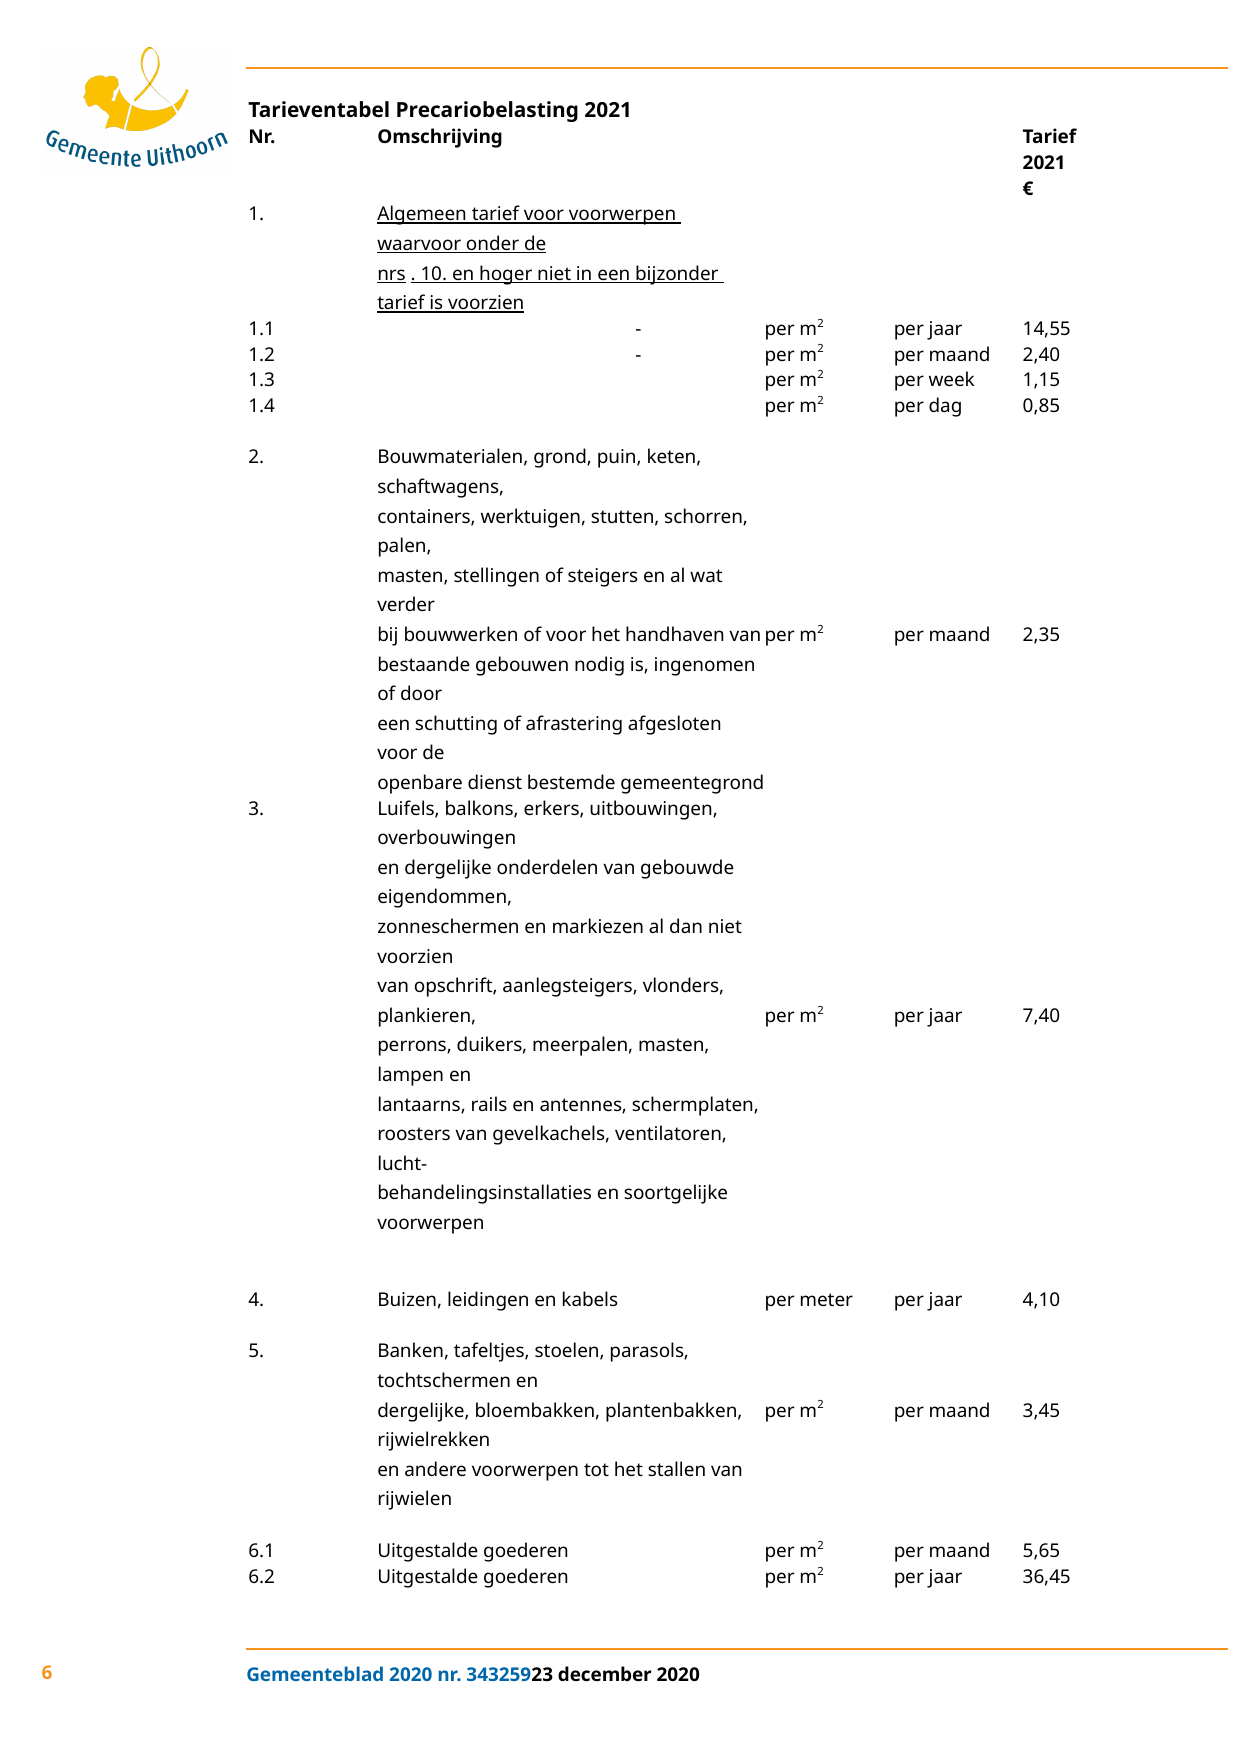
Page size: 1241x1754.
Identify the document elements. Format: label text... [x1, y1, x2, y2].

table_cell 7,40 [1023, 795, 1152, 1235]
table_cell [894, 201, 1022, 315]
table_cell 2,35 [1023, 444, 1152, 795]
text Tarieventabel Precariobelasting 2021 [248, 95, 1152, 123]
picture [41, 47, 231, 172]
table_cell [506, 1511, 635, 1537]
table_cell [506, 367, 635, 392]
table_header Omschrijving [377, 124, 764, 149]
table_cell [1023, 1511, 1152, 1537]
table_cell [377, 149, 506, 175]
table_cell [506, 175, 635, 201]
table_cell 1.1 [248, 315, 377, 341]
table_cell per maand [894, 1537, 1022, 1563]
table_cell [248, 418, 377, 444]
table_cell per maand [894, 1338, 1022, 1511]
table_cell [764, 175, 893, 201]
table_cell [894, 1312, 1022, 1338]
table_cell Luifels, balkons, erkers, uitbouwingen, overbouwingen en dergelijke onderdelen van gebouwde eigendommen, zonneschermen en markiezen al dan niet voorzien van opschrift, aanlegsteigers, vlonders, plankieren, perrons, duikers, meerpalen, masten, lampen en lantaarns, rails en antennes, schermplaten, roosters van gevelkachels, ventilatoren, lucht- behandelingsinstallaties en soortgelijke voorwerpen [377, 795, 764, 1235]
table_cell [635, 418, 764, 444]
table_cell [894, 1511, 1022, 1537]
table_cell per m2 [764, 315, 893, 341]
table_cell per jaar [894, 315, 1022, 341]
table_cell € [1023, 175, 1152, 201]
table_cell 1.2 [248, 341, 377, 367]
table_cell [506, 341, 635, 367]
table_cell Uitgestalde goederen [377, 1563, 764, 1588]
table_cell [635, 367, 764, 392]
table_header [894, 124, 1022, 149]
table_cell Bouwmaterialen, grond, puin, keten, schaftwagens, containers, werktuigen, stutten, schorren, palen, masten, stellingen of steigers en al wat verder bij bouwwerken of voor het handhaven van bestaande gebouwen nodig is, ingenomen of door een schutting of afrastering afgesloten voor de openbare dienst bestemde gemeentegrond [377, 444, 764, 795]
table_cell 14,55 [1023, 315, 1152, 341]
table_cell 36,45 [1023, 1563, 1152, 1588]
table_cell [635, 392, 764, 418]
table_cell per jaar [894, 1563, 1022, 1588]
table_cell [894, 418, 1022, 444]
table_cell [764, 149, 893, 175]
table_cell [635, 149, 764, 175]
table_cell per maand [894, 341, 1022, 367]
table_cell [506, 392, 635, 418]
table_cell [1023, 418, 1152, 444]
table_cell per jaar [894, 1286, 1022, 1312]
table_cell [506, 149, 635, 175]
table_header Tarief [1023, 124, 1152, 149]
table_cell [764, 1261, 893, 1286]
table_cell per m2 [764, 367, 893, 392]
table_header [764, 124, 893, 149]
table_cell [1023, 226, 1152, 315]
table_cell [635, 1312, 764, 1338]
table_cell per m2 [764, 1338, 893, 1511]
table_cell [377, 392, 506, 418]
table_cell per m2 [764, 392, 893, 418]
table_cell [764, 1312, 893, 1338]
table_cell [1023, 201, 1152, 226]
table_cell per week [894, 367, 1022, 392]
table_cell 2,40 [1023, 341, 1152, 367]
table_cell [635, 1261, 764, 1286]
table_cell [377, 1261, 506, 1286]
table_cell [764, 1511, 893, 1537]
table_cell [764, 418, 893, 444]
table_cell 6.1 [248, 1537, 377, 1563]
table_header Nr. [248, 124, 377, 149]
table_cell [506, 1261, 635, 1286]
table_cell [635, 1511, 764, 1537]
table_cell 5,65 [1023, 1537, 1152, 1563]
table_cell [1023, 1312, 1152, 1338]
table_cell per m2 [764, 1537, 893, 1563]
table_cell [377, 175, 506, 201]
table_cell 2021 [1023, 149, 1152, 175]
table_cell per jaar [894, 795, 1022, 1235]
table_cell [377, 1235, 506, 1261]
table_cell Buizen, leidingen en kabels [377, 1286, 764, 1312]
table_cell per dag [894, 392, 1022, 418]
table_cell Algemeen tarief voor voorwerpen waarvoor onder de nrs . 10. en hoger niet in een bijzonder tarief is voorzien [377, 201, 764, 315]
table_cell 5. [248, 1338, 377, 1511]
table_cell [248, 149, 377, 175]
table_cell 3. [248, 795, 377, 1235]
table_cell [894, 149, 1022, 175]
table_cell [764, 201, 893, 315]
table_cell per m2 [764, 341, 893, 367]
table_cell [248, 1235, 377, 1261]
table_cell per maand [894, 444, 1022, 795]
table_cell 1,15 [1023, 367, 1152, 392]
table_cell [248, 1261, 377, 1286]
table_cell [894, 1261, 1022, 1286]
table_cell [506, 315, 635, 341]
table_cell 1.3 [248, 367, 377, 392]
table_cell [506, 1312, 635, 1338]
table_cell 3,45 [1023, 1338, 1152, 1511]
table_cell [377, 1511, 506, 1537]
table_cell [377, 1312, 506, 1338]
table_cell [377, 418, 506, 444]
table_cell per m2 [764, 795, 893, 1235]
table_cell per m2 [764, 1563, 893, 1588]
table_cell [1023, 1261, 1152, 1286]
table_cell [377, 341, 506, 367]
table_cell [377, 315, 506, 341]
table_cell [506, 418, 635, 444]
table_cell [894, 175, 1022, 201]
table_cell [248, 1511, 377, 1537]
table_cell Banken, tafeltjes, stoelen, parasols, tochtschermen en dergelijke, bloembakken, plantenbakken, rijwielrekken en andere voorwerpen tot het stallen van rijwielen [377, 1338, 764, 1511]
table_cell 2. [248, 444, 377, 795]
table_cell - [635, 315, 764, 341]
table_cell 4. [248, 1286, 377, 1312]
table_cell per meter [764, 1286, 893, 1312]
table_cell 1. [248, 201, 377, 315]
table_cell 4,10 [1023, 1286, 1152, 1312]
table_cell per m2 [764, 444, 893, 795]
table_cell [248, 175, 377, 201]
table_cell [635, 175, 764, 201]
table_cell [248, 1312, 377, 1338]
table_cell - [635, 341, 764, 367]
table_cell [377, 367, 506, 392]
table_cell 1.4 [248, 392, 377, 418]
table_cell 6.2 [248, 1563, 377, 1588]
table_cell 0,85 [1023, 392, 1152, 418]
table_cell Uitgestalde goederen [377, 1537, 764, 1563]
